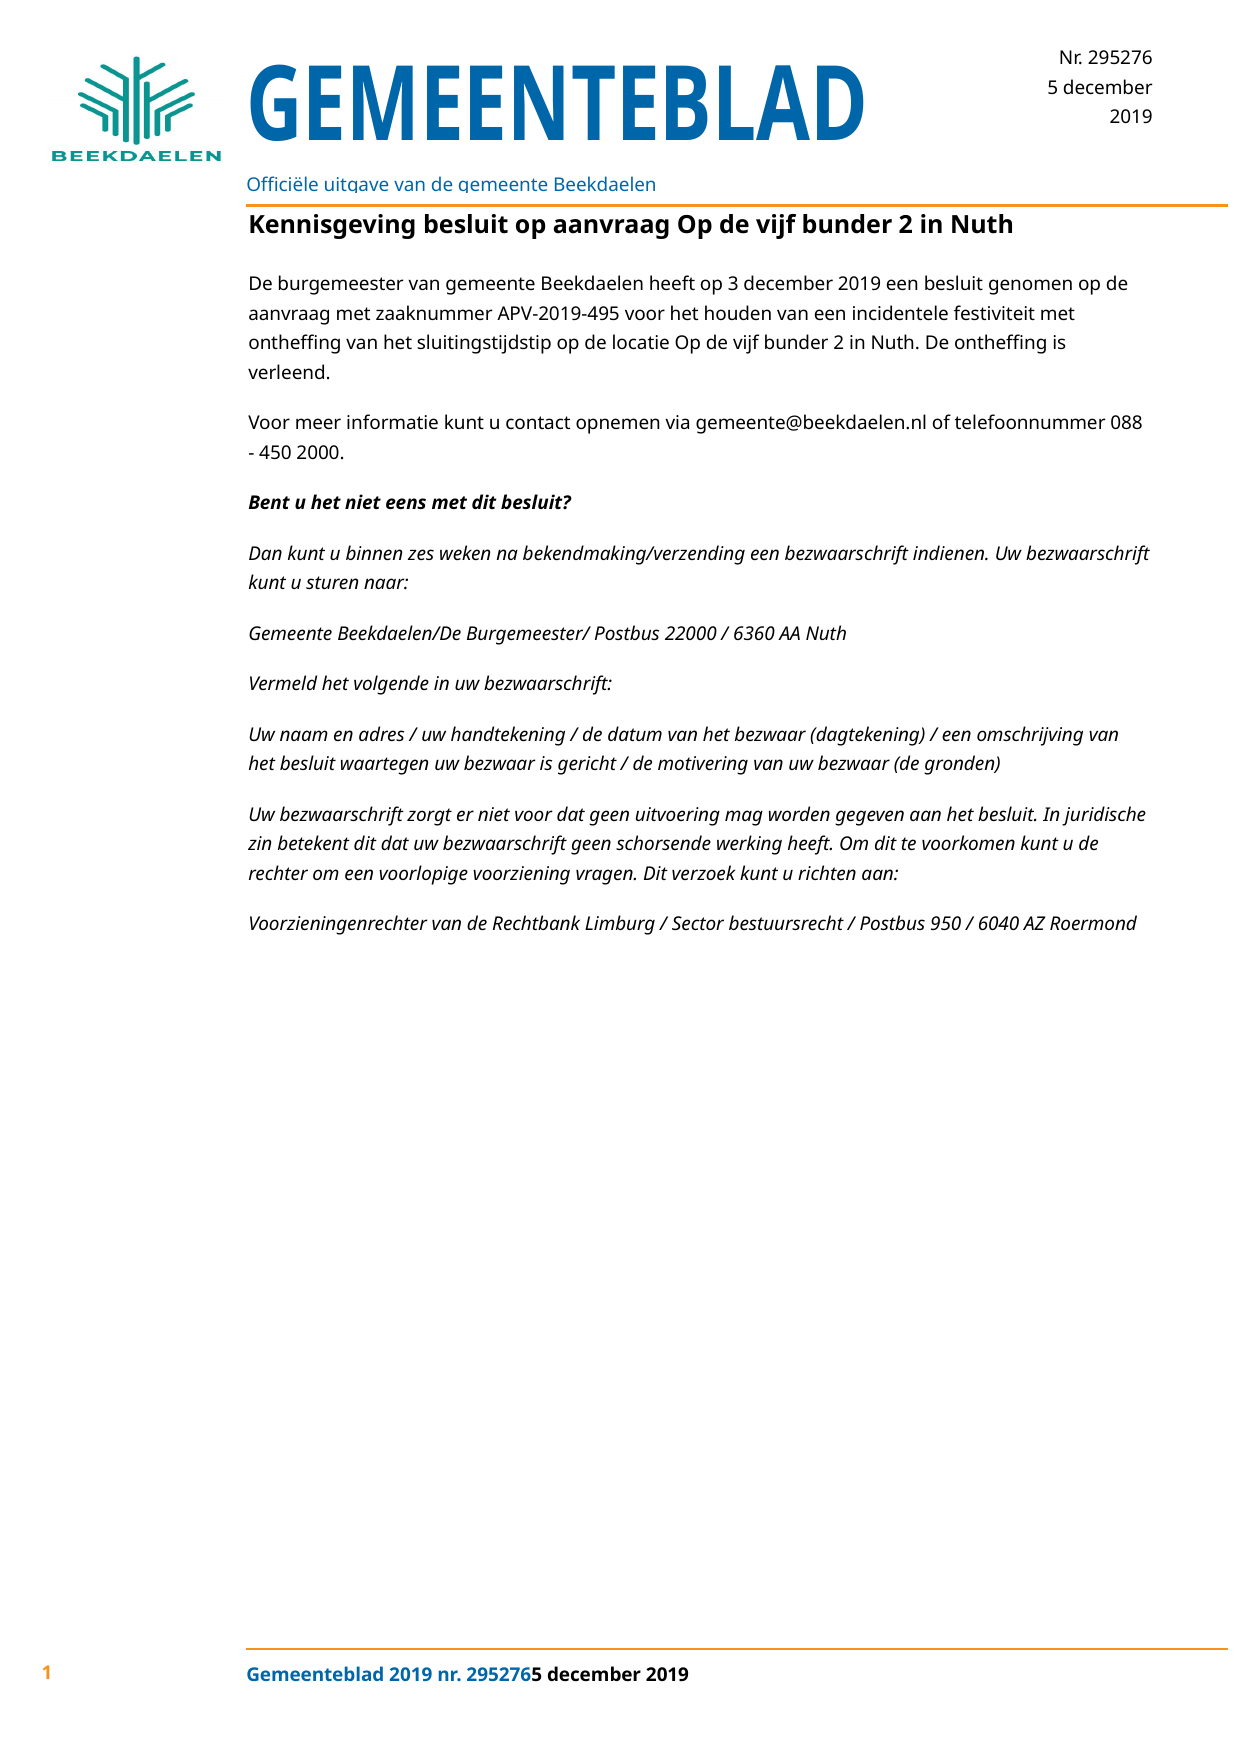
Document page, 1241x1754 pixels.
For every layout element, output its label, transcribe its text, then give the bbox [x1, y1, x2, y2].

text Voorzieningenrechter van de Rechtbank Limburg / Sector bestuursrecht / Postbus 950 / 6040 AZ Roermond [248, 910, 1152, 936]
text De burgemeester van gemeente Beekdaelen heeft op 3 december 2019 een besluit genomen op de aanvraag met zaaknummer APV-2019-495 voor het houden van een incidentele festiviteit met ontheffing van het sluitingstijdstip op de locatie Op de vijf bunder 2 in Nuth. De ontheffing is verleend. [248, 270, 1152, 385]
picture [41, 47, 231, 172]
text Uw bezwaarschrift zorgt er niet voor dat geen uitvoering mag worden gegeven aan het besluit. In juridische zin betekent dit dat uw bezwaarschrift geen schorsende werking heeft. Om dit te voorkomen kunt u de rechter om een voorlopige voorziening vragen. Dit verzoek kunt u richten aan: [248, 801, 1152, 886]
text Uw naam en adres / uw handtekening / de datum van het bezwaar (dagtekening) / een omschrijving van het besluit waartegen uw bezwaar is gericht / de motivering van uw bezwaar (de gronden) [248, 721, 1152, 776]
text Gemeente Beekdaelen/De Burgemeester/ Postbus 22000 / 6360 AA Nuth [248, 620, 1152, 646]
text Dan kunt u binnen zes weken na bekendmaking/verzending een bezwaarschrift indienen. Uw bezwaarschrift kunt u sturen naar: [248, 540, 1152, 595]
text Bent u het niet eens met dit besluit? [248, 489, 1152, 515]
text Voor meer informatie kunt u contact opnemen via gemeente@beekdaelen.nl of telefoonnummer 088 - 450 2000. [248, 409, 1152, 465]
text Vermeld het volgende in uw bezwaarschrift: [248, 670, 1152, 696]
text Kennisgeving besluit op aanvraag Op de vijf bunder 2 in Nuth [248, 207, 1152, 241]
